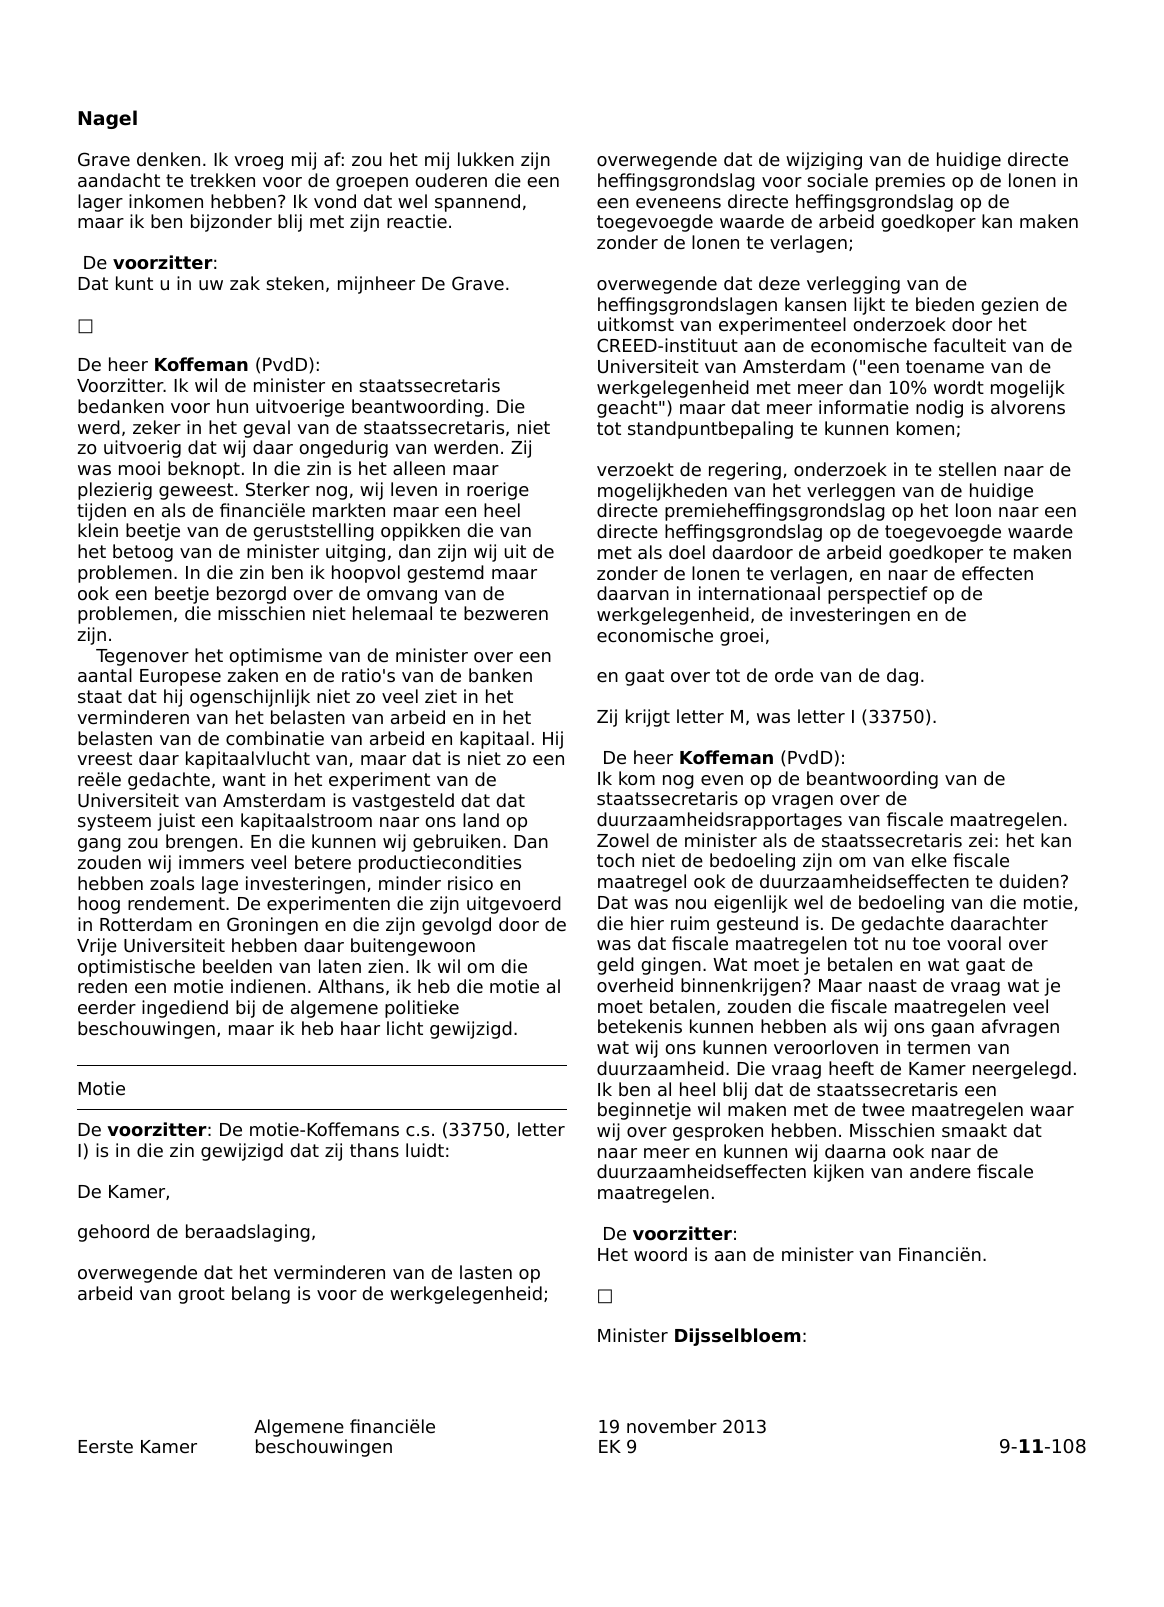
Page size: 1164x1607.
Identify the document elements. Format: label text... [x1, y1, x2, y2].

text Motie [77, 1079, 567, 1100]
text overwegende dat deze verlegging van de heffingsgrondslagen kansen lijkt te bieden gezien de uitkomst van experimenteel onderzoek door het CREED-instituut aan de economische faculteit van de Universiteit van Amsterdam ("een toename van de werkgelegenheid met meer dan 10% wordt mogelijk geacht") maar dat meer informatie nodig is alvorens tot standpuntbepaling te kunnen komen; [596, 274, 1087, 440]
text Dat kunt u in uw zak steken, mijnheer De Grave. [77, 274, 567, 294]
text De voorzitter: [596, 1224, 1087, 1244]
text Voorzitter. Ik wil de minister en staatssecretaris bedanken voor hun uitvoerige beantwoording. Die werd, zeker in het geval van de staatssecretaris, niet zo uitvoerig dat wij daar ongedurig van werden. Zij was mooi beknopt. In die zin is het alleen maar plezierig geweest. Sterker nog, wij leven in roerige tijden en als de financiële markten maar een heel klein beetje van de geruststelling oppikken die van het betoog van de minister uitging, dan zijn wij uit de problemen. In die zin ben ik hoopvol gestemd maar ook een beetje bezorgd over de omvang van de problemen, die misschien niet helemaal te bezweren zijn. [77, 376, 567, 646]
text De heer Koffeman (PvdD): [596, 748, 1087, 768]
text overwegende dat de wijziging van de huidige directe heffingsgrondslag voor sociale premies op de lonen in een eveneens directe heffingsgrondslag op de toegevoegde waarde de arbeid goedkoper kan maken zonder de lonen te verlagen; [596, 150, 1087, 254]
text De heer Koffeman (PvdD): [77, 355, 567, 376]
text □ [77, 314, 567, 335]
text Tegenover het optimisme van de minister over een aantal Europese zaken en de ratio's van de banken staat dat hij ogenschijnlijk niet zo veel ziet in het verminderen van het belasten van arbeid en in het belasten van de combinatie van arbeid en kapitaal. Hij vreest daar kapitaalvlucht van, maar dat is niet zo een reële gedachte, want in het experiment van de Universiteit van Amsterdam is vastgesteld dat dat systeem juist een kapitaalstroom naar ons land op gang zou brengen. En die kunnen wij gebruiken. Dan zouden wij immers veel betere productiecondities hebben zoals lage investeringen, minder risico en hoog rendement. De experimenten die zijn uitgevoerd in Rotterdam en Groningen en die zijn gevolgd door de Vrije Universiteit hebben daar buitengewoon optimistische beelden van laten zien. Ik wil om die reden een motie indienen. Althans, ik heb die motie al eerder ingediend bij de algemene politieke beschouwingen, maar ik heb haar licht gewijzigd. [77, 646, 567, 1039]
text Grave denken. Ik vroeg mij af: zou het mij lukken zijn aandacht te trekken voor de groepen ouderen die een lager inkomen hebben? Ik vond dat wel spannend, maar ik ben bijzonder blij met zijn reactie. [77, 150, 567, 233]
text De Kamer, [77, 1181, 567, 1202]
text gehoord de beraadslaging, [77, 1222, 567, 1243]
text De voorzitter: De motie-Koffemans c.s. (33750, letter I) is in die zin gewijzigd dat zij thans luidt: [77, 1120, 567, 1161]
text Zij krijgt letter M, was letter I (33750). [596, 707, 1087, 728]
text en gaat over tot de orde van de dag. [596, 666, 1087, 687]
text Het woord is aan de minister van Financiën. [596, 1244, 1087, 1265]
text overwegende dat het verminderen van de lasten op arbeid van groot belang is voor de werkgelegenheid; [77, 1263, 567, 1304]
text De voorzitter: [77, 253, 567, 274]
text verzoekt de regering, onderzoek in te stellen naar de mogelijkheden van het verleggen van de huidige directe premieheffingsgrondslag op het loon naar een directe heffingsgrondslag op de toegevoegde waarde met als doel daardoor de arbeid goedkoper te maken zonder de lonen te verlagen, en naar de effecten daarvan in internationaal perspectief op de werkgelegenheid, de investeringen en de economische groei, [596, 460, 1087, 646]
text Ik kom nog even op de beantwoording van de staatssecretaris op vragen over de duurzaamheidsrapportages van fiscale maatregelen. Zowel de minister als de staatssecretaris zei: het kan toch niet de bedoeling zijn om van elke fiscale maatregel ook de duurzaamheidseffecten te duiden? Dat was nou eigenlijk wel de bedoeling van die motie, die hier ruim gesteund is. De gedachte daarachter was dat fiscale maatregelen tot nu toe vooral over geld gingen. Wat moet je betalen en wat gaat de overheid binnenkrijgen? Maar naast de vraag wat je moet betalen, zouden die fiscale maatregelen veel betekenis kunnen hebben als wij ons gaan afvragen wat wij ons kunnen veroorloven in termen van duurzaamheid. Die vraag heeft de Kamer neergelegd. Ik ben al heel blij dat de staatssecretaris een beginnetje wil maken met de twee maatregelen waar wij over gesproken hebben. Misschien smaakt dat naar meer en kunnen wij daarna ook naar de duurzaamheidseffecten kijken van andere fiscale maatregelen. [596, 768, 1087, 1204]
text □ [596, 1285, 1087, 1306]
text Minister Dijsselbloem: [596, 1326, 1087, 1347]
